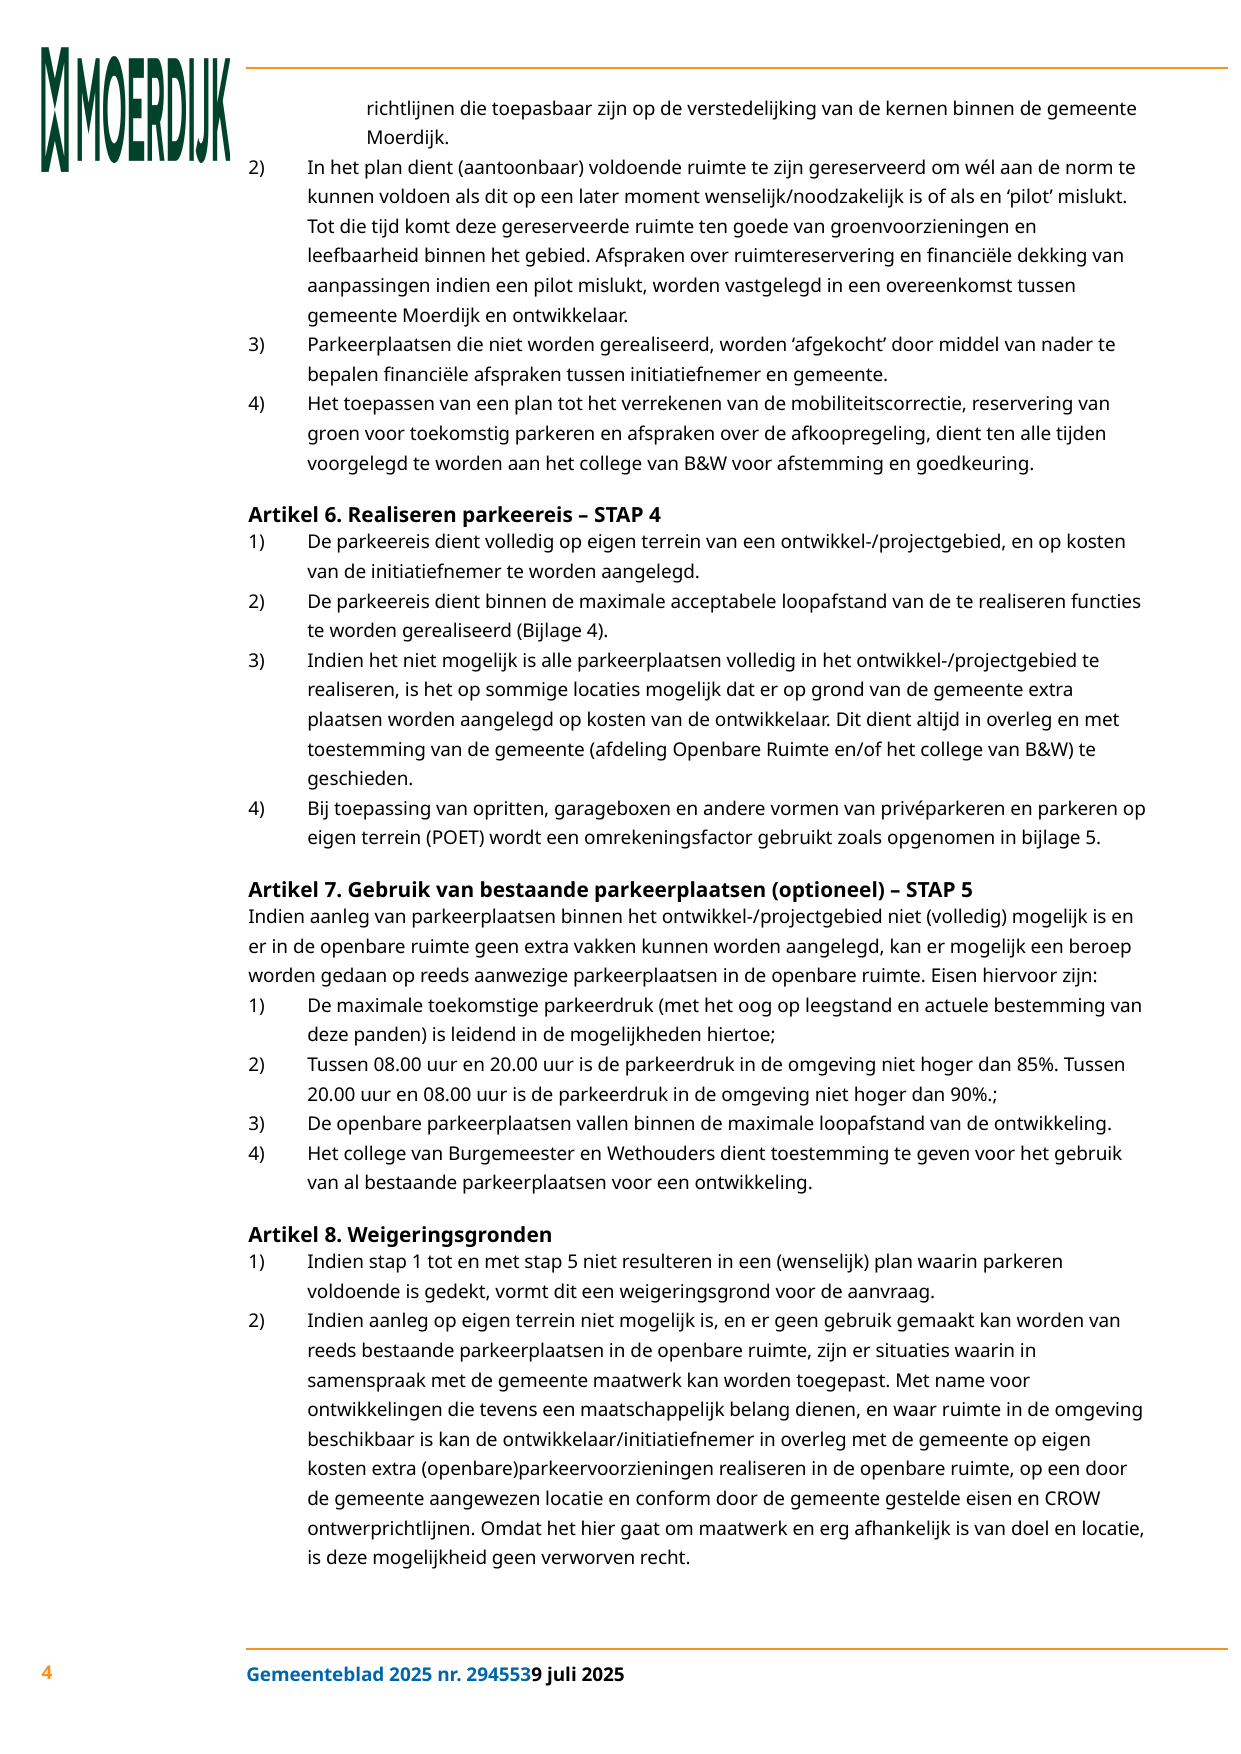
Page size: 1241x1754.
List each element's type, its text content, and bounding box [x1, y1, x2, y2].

list De parkeereis dient binnen de maximale acceptabele loopafstand van de te realiseren functies te worden gerealiseerd (Bijlage 4). [248, 588, 1152, 643]
list Het college van Burgemeester en Wethouders dient toestemming te geven voor het gebruik van al bestaande parkeerplaatsen voor een ontwikkeling. [248, 1140, 1152, 1195]
list Indien stap 1 tot en met stap 5 niet resulteren in een (wenselijk) plan waarin parkeren voldoende is gedekt, vormt dit een weigeringsgrond voor de aanvraag. [248, 1248, 1152, 1304]
list Bij toepassing van opritten, garageboxen en andere vormen van privéparkeren en parkeren op eigen terrein (POET) wordt een omrekeningsfactor gebruikt zoals opgenomen in bijlage 5. [248, 795, 1152, 850]
list Parkeerplaatsen die niet worden gerealiseerd, worden ‘afgekocht’ door middel van nader te bepalen financiële afspraken tussen initiatiefnemer en gemeente. [248, 331, 1152, 387]
list Indien aanleg op eigen terrein niet mogelijk is, en er geen gebruik gemaakt kan worden van reeds bestaande parkeerplaatsen in de openbare ruimte, zijn er situaties waarin in samenspraak met de gemeente maatwerk kan worden toegepast. Met name voor ontwikkelingen die tevens een maatschappelijk belang dienen, en waar ruimte in de omgeving beschikbaar is kan de ontwikkelaar/initiatiefnemer in overleg met de gemeente op eigen kosten extra (openbare)parkeervoorzieningen realiseren in de openbare ruimte, op een door de gemeente aangewezen locatie en conform door de gemeente gestelde eisen en CROW ontwerprichtlijnen. Omdat het hier gaat om maatwerk en erg afhankelijk is van doel en locatie, is deze mogelijkheid geen verworven recht. [248, 1308, 1152, 1570]
list De maximale toekomstige parkeerdruk (met het oog op leegstand en actuele bestemming van deze panden) is leidend in de mogelijkheden hiertoe; [248, 992, 1152, 1047]
list Indien het niet mogelijk is alle parkeerplaatsen volledig in het ontwikkel-/projectgebied te realiseren, is het op sommige locaties mogelijk dat er op grond van de gemeente extra plaatsen worden aangelegd op kosten van de ontwikkelaar. Dit dient altijd in overleg en met toestemming van de gemeente (afdeling Openbare Ruimte en/of het college van B&W) te geschieden. [248, 647, 1152, 791]
list De openbare parkeerplaatsen vallen binnen de maximale loopafstand van de ontwikkeling. [248, 1110, 1152, 1136]
picture [41, 47, 231, 172]
list In het plan dient (aantoonbaar) voldoende ruimte te zijn gereserveerd om wél aan de norm te kunnen voldoen als dit op een later moment wenselijk/noodzakelijk is of als en ‘pilot’ mislukt. Tot die tijd komt deze gereserveerde ruimte ten goede van groenvoorzieningen en leefbaarheid binnen het gebied. Afspraken over ruimtereservering en financiële dekking van aanpassingen indien een pilot mislukt, worden vastgelegd in een overeenkomst tussen gemeente Moerdijk en ontwikkelaar. [248, 154, 1152, 328]
text Artikel 6. Realiseren parkeereis – STAP 4 [248, 500, 1152, 529]
text Indien aanleg van parkeerplaatsen binnen het ontwikkel-/projectgebied niet (volledig) mogelijk is en er in de openbare ruimte geen extra vakken kunnen worden aangelegd, kan er mogelijk een beroep worden gedaan op reeds aanwezige parkeerplaatsen in de openbare ruimte. Eisen hiervoor zijn: [248, 903, 1152, 988]
list richtlijnen die toepasbaar zijn op de verstedelijking van de kernen binnen de gemeente Moerdijk. [307, 95, 1152, 150]
list Tussen 08.00 uur en 20.00 uur is de parkeerdruk in de omgeving niet hoger dan 85%. Tussen 20.00 uur en 08.00 uur is de parkeerdruk in de omgeving niet hoger dan 90%.; [248, 1051, 1152, 1107]
text Artikel 7. Gebruik van bestaande parkeerplaatsen (optioneel) – STAP 5 [248, 875, 1152, 903]
list Het toepassen van een plan tot het verrekenen van de mobiliteitscorrectie, reservering van groen voor toekomstig parkeren en afspraken over de afkoopregeling, dient ten alle tijden voorgelegd te worden aan het college van B&W voor afstemming en goedkeuring. [248, 391, 1152, 476]
text Artikel 8. Weigeringsgronden [248, 1220, 1152, 1248]
list De parkeereis dient volledig op eigen terrein van een ontwikkel-/projectgebied, en op kosten van de initiatiefnemer te worden aangelegd. [248, 529, 1152, 584]
